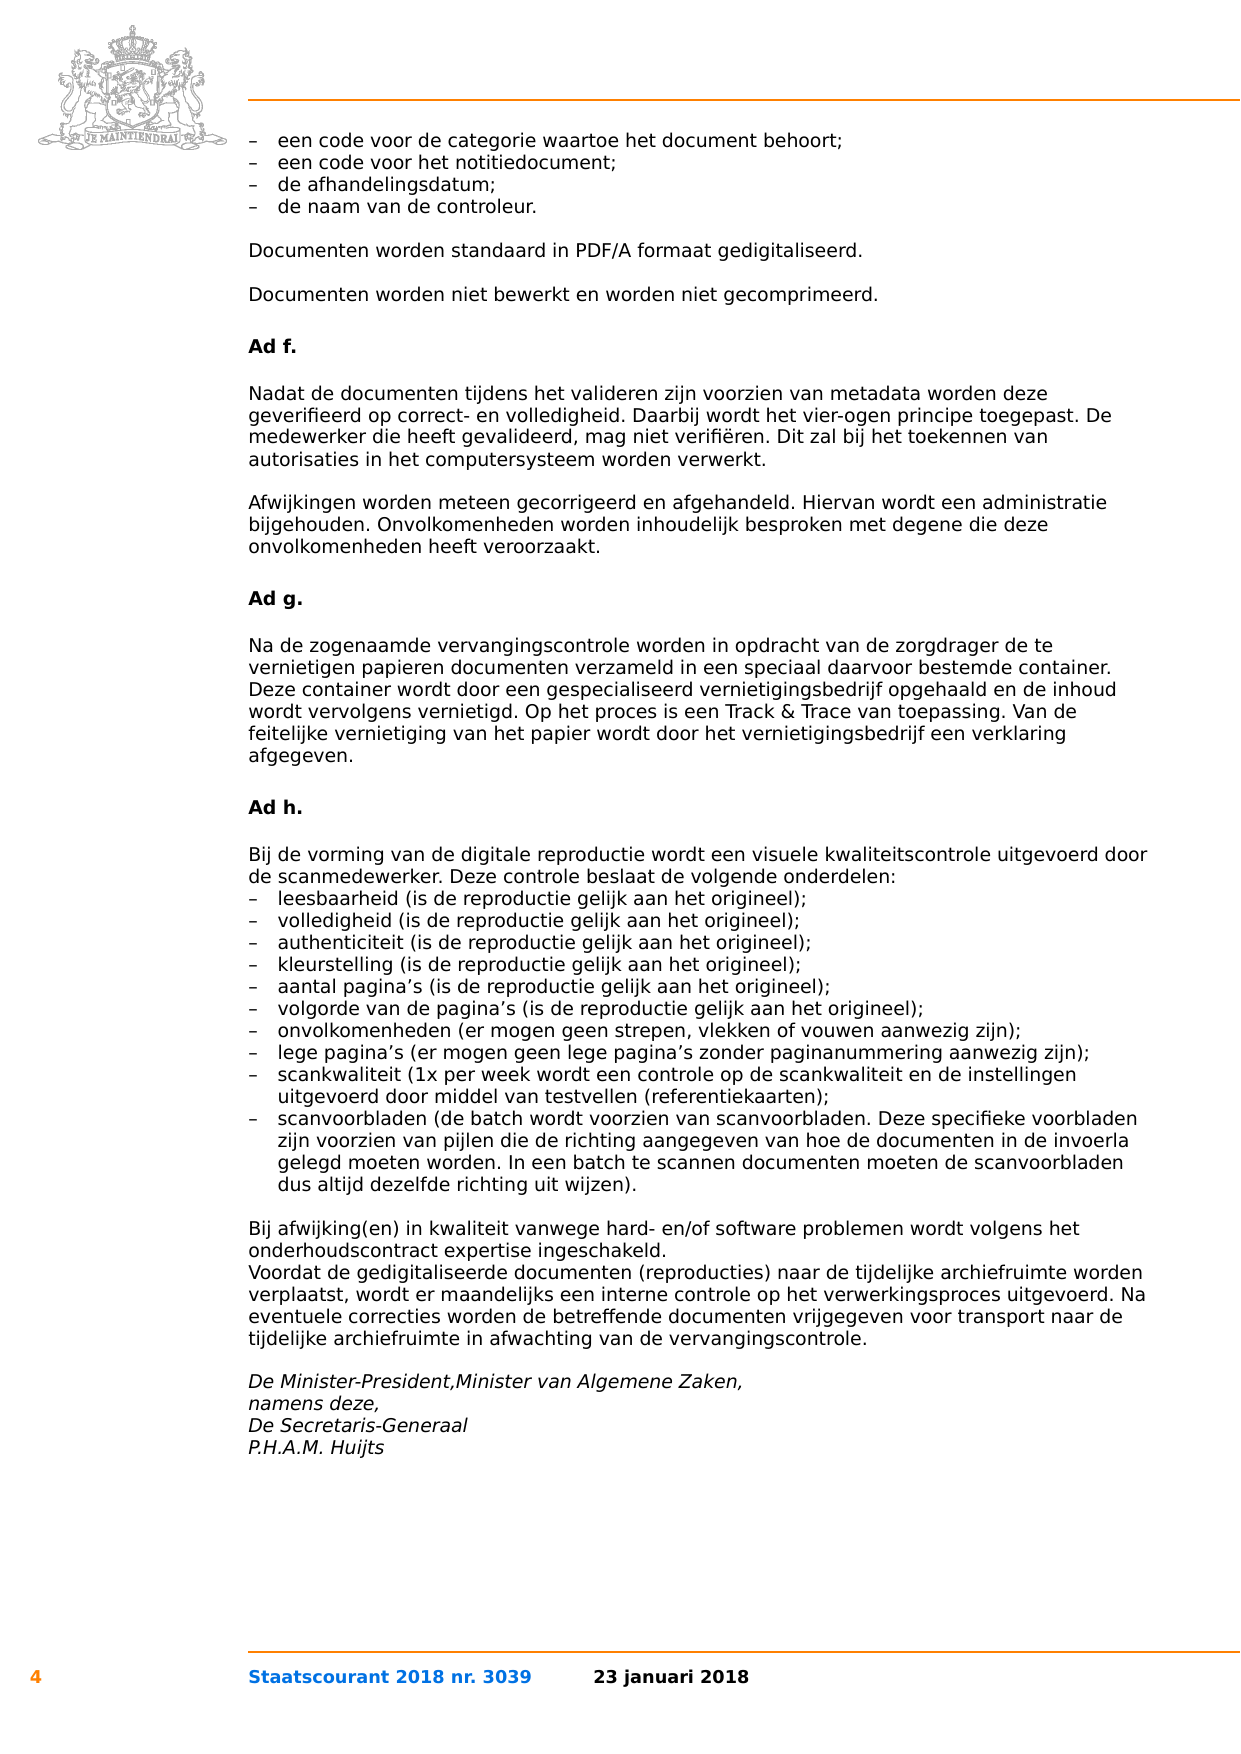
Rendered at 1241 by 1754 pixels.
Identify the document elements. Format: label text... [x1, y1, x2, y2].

text – volgorde van de pagina’s (is de reproductie gelijk aan het origineel); [248, 998, 1163, 1020]
text Documenten worden niet bewerkt en worden niet gecomprimeerd. [248, 283, 1163, 306]
subtitle Ad h. [248, 797, 1163, 819]
text Nadat de documenten tijdens het valideren zijn voorzien van metadata worden deze geverifieerd op correct- en volledigheid. Daarbij wordt het vier-ogen principe toegepast. De medewerker die heeft gevalideerd, mag niet verifiëren. Dit zal bij het toekennen van autorisaties in het computersysteem worden verwerkt. [248, 382, 1163, 470]
subtitle Ad g. [248, 588, 1163, 610]
subtitle Ad f. [248, 336, 1163, 357]
text – volledigheid (is de reproductie gelijk aan het origineel); [248, 910, 1163, 932]
text – de naam van de controleur. [248, 196, 1163, 218]
text De Minister-President,Minister van Algemene Zaken, namens deze, De Secretaris-Generaal P.H.A.M. Huijts [248, 1371, 1163, 1459]
text – lege pagina’s (er mogen geen lege pagina’s zonder paginanummering aanwezig zijn); [248, 1042, 1163, 1064]
text – scanvoorbladen (de batch wordt voorzien van scanvoorbladen. Deze specifieke voorbladen zijn voorzien van pijlen die de richting aangegeven van hoe de documenten in de invoerla gelegd moeten worden. In een batch te scannen documenten moeten de scanvoorbladen dus altijd dezelfde richting uit wijzen). [248, 1108, 1163, 1196]
text – een code voor het notitiedocument; [248, 152, 1163, 174]
text – kleurstelling (is de reproductie gelijk aan het origineel); [248, 954, 1163, 976]
text Afwijkingen worden meteen gecorrigeerd en afgehandeld. Hiervan wordt een administratie bijgehouden. Onvolkomenheden worden inhoudelijk besproken met degene die deze onvolkomenheden heeft veroorzaakt. [248, 492, 1163, 558]
text – een code voor de categorie waartoe het document behoort; [248, 130, 1163, 152]
text Na de zogenaamde vervangingscontrole worden in opdracht van de zorgdrager de te vernietigen papieren documenten verzameld in een speciaal daarvoor bestemde container. Deze container wordt door een gespecialiseerd vernietigingsbedrijf opgehaald en de inhoud wordt vervolgens vernietigd. Op het proces is een Track & Trace van toepassing. Van de feitelijke vernietiging van het papier wordt door het vernietigingsbedrijf een verklaring afgegeven. [248, 635, 1163, 767]
text – authenticiteit (is de reproductie gelijk aan het origineel); [248, 932, 1163, 954]
text – leesbaarheid (is de reproductie gelijk aan het origineel); [248, 888, 1163, 910]
text – onvolkomenheden (er mogen geen strepen, vlekken of vouwen aanwezig zijn); [248, 1020, 1163, 1042]
picture [38, 25, 227, 150]
text Voordat de gedigitaliseerde documenten (reproducties) naar de tijdelijke archiefruimte worden verplaatst, wordt er maandelijks een interne controle op het verwerkingsproces uitgevoerd. Na eventuele correcties worden de betreffende documenten vrijgegeven voor transport naar de tijdelijke archiefruimte in afwachting van de vervangingscontrole. [248, 1262, 1163, 1349]
text Documenten worden standaard in PDF/A formaat gedigitaliseerd. [248, 240, 1163, 262]
text Bij de vorming van de digitale reproductie wordt een visuele kwaliteitscontrole uitgevoerd door de scanmedewerker. Deze controle beslaat de volgende onderdelen: [248, 844, 1163, 888]
text – scankwaliteit (1x per week wordt een controle op de scankwaliteit en de instellingen uitgevoerd door middel van testvellen (referentiekaarten); [248, 1064, 1163, 1108]
text Bij afwijking(en) in kwaliteit vanwege hard- en/of software problemen wordt volgens het onderhoudscontract expertise ingeschakeld. [248, 1218, 1163, 1262]
text – aantal pagina’s (is de reproductie gelijk aan het origineel); [248, 976, 1163, 998]
text – de afhandelingsdatum; [248, 174, 1163, 196]
